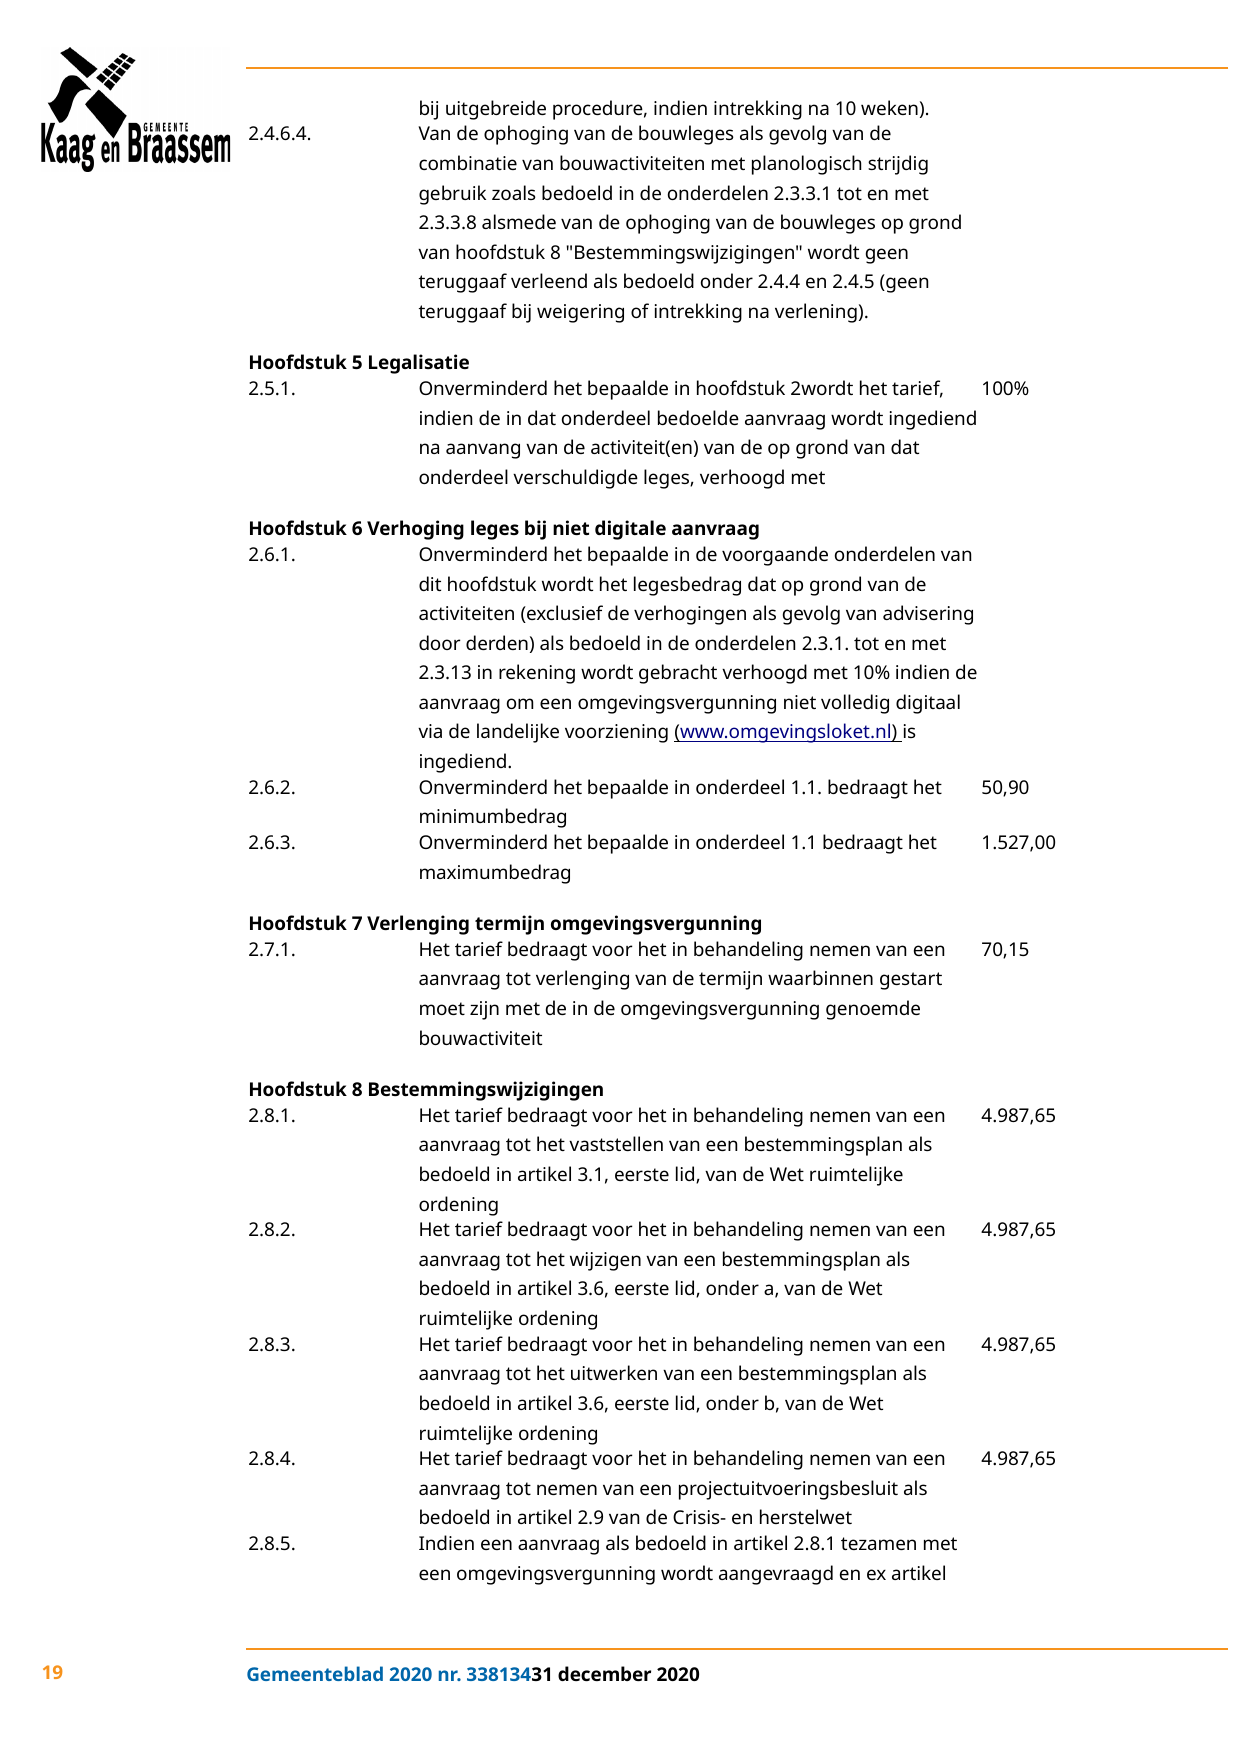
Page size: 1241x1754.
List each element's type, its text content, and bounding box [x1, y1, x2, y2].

table_cell 2.6.3. [248, 829, 418, 884]
table_cell Het tarief bedraagt voor het in behandeling nemen van een aanvraag tot het wijzigen van een bestemmingsplan als bedoeld in artikel 3.6, eerste lid, onder a, van de Wet ruimtelijke ordening [418, 1216, 981, 1331]
table_cell [418, 885, 981, 910]
table_cell [981, 350, 1152, 375]
table_cell [981, 515, 1152, 541]
table_cell 50,90 [981, 774, 1152, 829]
table_cell 100% [981, 375, 1152, 490]
table_cell [418, 490, 981, 515]
table_cell 2.8.1. [248, 1102, 418, 1216]
table_cell 2.5.1. [248, 375, 418, 490]
table_cell [248, 95, 418, 121]
table_cell 70,15 [981, 936, 1152, 1051]
table_cell 2.4.6.4. [248, 121, 418, 324]
table_cell 2.6.1. [248, 541, 418, 774]
table_cell [981, 910, 1152, 936]
table_cell 2.8.3. [248, 1331, 418, 1445]
table_cell 4.987,65 [981, 1445, 1152, 1530]
table_cell Hoofdstuk 7 Verlenging termijn omgevingsvergunning [248, 910, 981, 936]
table_cell [981, 1530, 1152, 1586]
table_cell Onverminderd het bepaalde in onderdeel 1.1. bedraagt het minimumbedrag [418, 774, 981, 829]
table_cell Het tarief bedraagt voor het in behandeling nemen van een aanvraag tot nemen van een projectuitvoeringsbesluit als bedoeld in artikel 2.9 van de Crisis- en herstelwet [418, 1445, 981, 1530]
picture [41, 47, 231, 172]
table_cell 2.8.5. [248, 1530, 418, 1586]
table_cell 2.8.4. [248, 1445, 418, 1530]
table_cell [981, 490, 1152, 515]
table_cell Onverminderd het bepaalde in hoofdstuk 2wordt het tarief, indien de in dat onderdeel bedoelde aanvraag wordt ingediend na aanvang van de activiteit(en) van de op grond van dat onderdeel verschuldigde leges, verhoogd met [418, 375, 981, 490]
table_cell [248, 490, 418, 515]
table_cell [248, 885, 418, 910]
table_cell Het tarief bedraagt voor het in behandeling nemen van een aanvraag tot het vaststellen van een bestemmingsplan als bedoeld in artikel 3.1, eerste lid, van de Wet ruimtelijke ordening [418, 1102, 981, 1216]
table_cell 4.987,65 [981, 1331, 1152, 1445]
table_cell Indien een aanvraag als bedoeld in artikel 2.8.1 tezamen met een omgevingsvergunning wordt aangevraagd en ex artikel [418, 1530, 981, 1586]
table_cell [418, 1051, 981, 1076]
table_cell 4.987,65 [981, 1216, 1152, 1331]
table_cell [981, 95, 1152, 121]
table_cell [248, 1051, 418, 1076]
table_cell [981, 885, 1152, 910]
table_cell [418, 324, 981, 349]
table_cell [981, 324, 1152, 349]
table_cell 1.527,00 [981, 829, 1152, 884]
table_cell Hoofdstuk 6 Verhoging leges bij niet digitale aanvraag [248, 515, 981, 541]
table_cell bij uitgebreide procedure, indien intrekking na 10 weken). [418, 95, 981, 121]
table_cell 4.987,65 [981, 1102, 1152, 1216]
table_cell Van de ophoging van de bouwleges als gevolg van de combinatie van bouwactiviteiten met planologisch strijdig gebruik zoals bedoeld in de onderdelen 2.3.3.1 tot en met 2.3.3.8 alsmede van de ophoging van de bouwleges op grond van hoofdstuk 8 "Bestemmingswijzigingen" wordt geen teruggaaf verleend als bedoeld onder 2.4.4 en 2.4.5 (geen teruggaaf bij weigering of intrekking na verlening). [418, 121, 981, 324]
table_cell Hoofdstuk 8 Bestemmingswijzigingen [248, 1076, 981, 1102]
table_cell [981, 1076, 1152, 1102]
table_cell Hoofdstuk 5 Legalisatie [248, 350, 981, 375]
table_cell [981, 541, 1152, 774]
table_cell [248, 324, 418, 349]
table_cell 2.6.2. [248, 774, 418, 829]
table_cell [981, 1051, 1152, 1076]
table_cell 2.7.1. [248, 936, 418, 1051]
table_cell Het tarief bedraagt voor het in behandeling nemen van een aanvraag tot het uitwerken van een bestemmingsplan als bedoeld in artikel 3.6, eerste lid, onder b, van de Wet ruimtelijke ordening [418, 1331, 981, 1445]
table_cell Het tarief bedraagt voor het in behandeling nemen van een aanvraag tot verlenging van de termijn waarbinnen gestart moet zijn met de in de omgevingsvergunning genoemde bouwactiviteit [418, 936, 981, 1051]
table_cell 2.8.2. [248, 1216, 418, 1331]
table_cell Onverminderd het bepaalde in onderdeel 1.1 bedraagt het maximumbedrag [418, 829, 981, 884]
table_cell Onverminderd het bepaalde in de voorgaande onderdelen van dit hoofdstuk wordt het legesbedrag dat op grond van de activiteiten (exclusief de verhogingen als gevolg van advisering door derden) als bedoeld in de onderdelen 2.3.1. tot en met 2.3.13 in rekening wordt gebracht verhoogd met 10% indien de aanvraag om een omgevingsvergunning niet volledig digitaal via de landelijke voorziening (www.omgevingsloket.nl) is ingediend. [418, 541, 981, 774]
table_cell [981, 121, 1152, 324]
